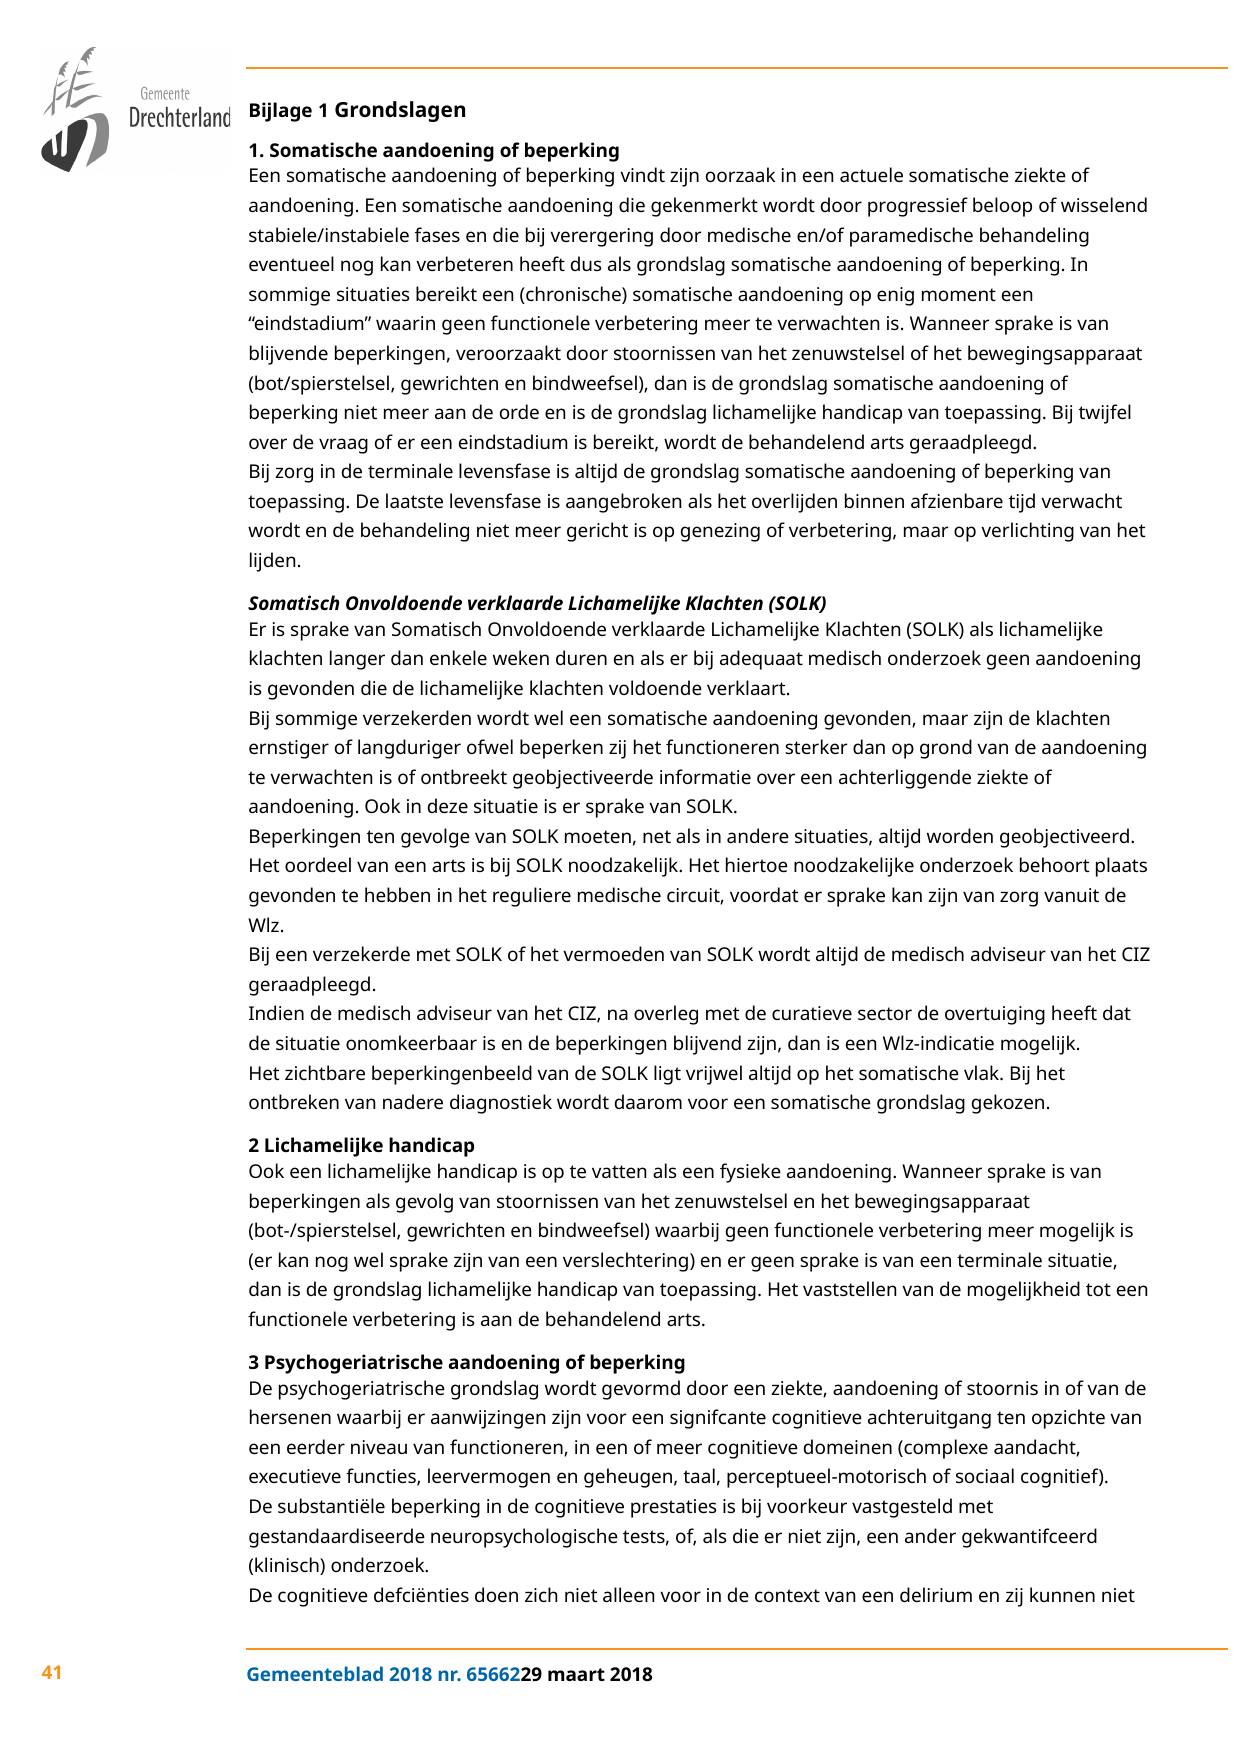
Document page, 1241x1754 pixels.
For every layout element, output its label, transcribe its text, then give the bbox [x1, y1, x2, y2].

text 3 Psychogeriatrische aandoening of beperking [248, 1349, 1152, 1375]
text Bij sommige verzekerden wordt wel een somatische aandoening gevonden, maar zijn de klachten ernstiger of langduriger ofwel beperken zij het functioneren sterker dan op grond van de aandoening te verwachten is of ontbreekt geobjectiveerde informatie over een achterliggende ziekte of aandoening. Ook in deze situatie is er sprake van SOLK. [248, 705, 1152, 819]
text De cognitieve defciënties doen zich niet alleen voor in de context van een delirium en zij kunnen niet [248, 1582, 1152, 1608]
text Beperkingen ten gevolge van SOLK moeten, net als in andere situaties, altijd worden geobjectiveerd. Het oordeel van een arts is bij SOLK noodzakelijk. Het hiertoe noodzakelijke onderzoek behoort plaats gevonden te hebben in het reguliere medische circuit, voordat er sprake kan zijn van zorg vanuit de Wlz. [248, 823, 1152, 938]
text 1. Somatische aandoening of beperking [248, 137, 1152, 163]
text Een somatische aandoening of beperking vindt zijn oorzaak in een actuele somatische ziekte of aandoening. Een somatische aandoening die gekenmerkt wordt door progressief beloop of wisselend stabiele/instabiele fases en die bij verergering door medische en/of paramedische behandeling eventueel nog kan verbeteren heeft dus als grondslag somatische aandoening of beperking. In sommige situaties bereikt een (chronische) somatische aandoening op enig moment een “eindstadium” waarin geen functionele verbetering meer te verwachten is. Wanneer sprake is van blijvende beperkingen, veroorzaakt door stoornissen van het zenuwstelsel of het bewegingsapparaat (bot/spierstelsel, gewrichten en bindweefsel), dan is de grondslag somatische aandoening of beperking niet meer aan de orde en is de grondslag lichamelijke handicap van toepassing. Bij twijfel over de vraag of er een eindstadium is bereikt, wordt de behandelend arts geraadpleegd. [248, 163, 1152, 454]
text Bij een verzekerde met SOLK of het vermoeden van SOLK wordt altijd de medisch adviseur van het CIZ geraadpleegd. [248, 941, 1152, 997]
text Indien de medisch adviseur van het CIZ, na overleg met de curatieve sector de overtuiging heeft dat de situatie onomkeerbaar is en de beperkingen blijvend zijn, dan is een Wlz-indicatie mogelijk. [248, 1001, 1152, 1056]
text Ook een lichamelijke handicap is op te vatten als een fysieke aandoening. Wanneer sprake is van beperkingen als gevolg van stoornissen van het zenuwstelsel en het bewegingsapparaat (bot-/spierstelsel, gewrichten en bindweefsel) waarbij geen functionele verbetering meer mogelijk is (er kan nog wel sprake zijn van een verslechtering) en er geen sprake is van een terminale situatie, dan is de grondslag lichamelijke handicap van toepassing. Het vaststellen van de mogelijkheid tot een functionele verbetering is aan de behandelend arts. [248, 1158, 1152, 1332]
text Bijlage 1 Grondslagen [248, 95, 1152, 123]
text De substantiële beperking in de cognitieve prestaties is bij voorkeur vastgesteld met gestandaardiseerde neuropsychologische tests, of, als die er niet zijn, een ander gekwantifceerd (klinisch) onderzoek. [248, 1493, 1152, 1578]
text Het zichtbare beperkingenbeeld van de SOLK ligt vrijwel altijd op het somatische vlak. Bij het ontbreken van nadere diagnostiek wordt daarom voor een somatische grondslag gekozen. [248, 1060, 1152, 1115]
picture [41, 47, 231, 172]
text Bij zorg in de terminale levensfase is altijd de grondslag somatische aandoening of beperking van toepassing. De laatste levensfase is aangebroken als het overlijden binnen afzienbare tijd verwacht wordt en de behandeling niet meer gericht is op genezing of verbetering, maar op verlichting van het lijden. [248, 458, 1152, 573]
text Er is sprake van Somatisch Onvoldoende verklaarde Lichamelijke Klachten (SOLK) als lichamelijke klachten langer dan enkele weken duren en als er bij adequaat medisch onderzoek geen aandoening is gevonden die de lichamelijke klachten voldoende verklaart. [248, 616, 1152, 701]
text Somatisch Onvoldoende verklaarde Lichamelijke Klachten (SOLK) [248, 590, 1152, 616]
text De psychogeriatrische grondslag wordt gevormd door een ziekte, aandoening of stoornis in of van de hersenen waarbij er aanwijzingen zijn voor een signifcante cognitieve achteruitgang ten opzichte van een eerder niveau van functioneren, in een of meer cognitieve domeinen (complexe aandacht, executieve functies, leervermogen en geheugen, taal, perceptueel-motorisch of sociaal cognitief). [248, 1375, 1152, 1489]
text 2 Lichamelijke handicap [248, 1132, 1152, 1158]
